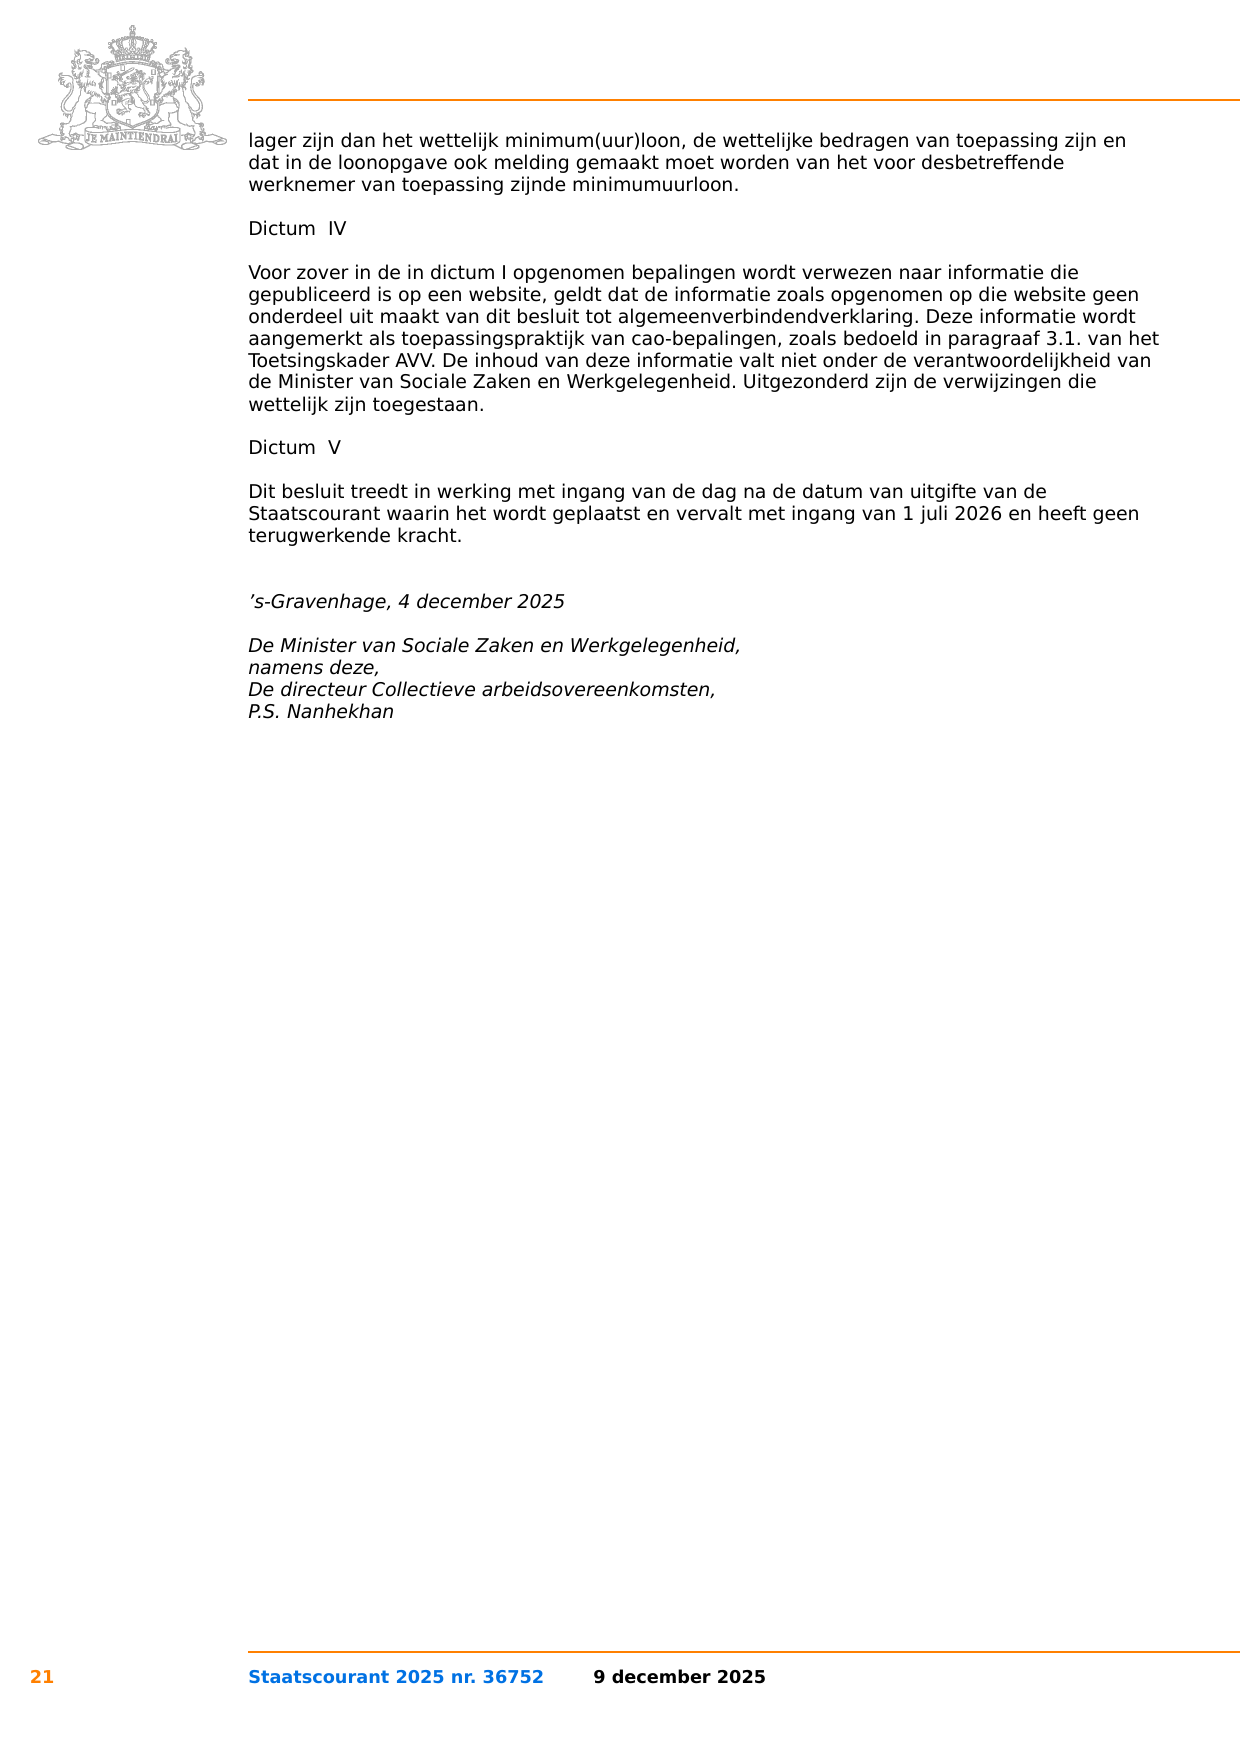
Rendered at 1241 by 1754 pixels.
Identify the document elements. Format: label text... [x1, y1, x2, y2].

text ’s-Gravenhage, 4 december 2025 [248, 591, 1163, 613]
text Dictum IV [248, 218, 1163, 240]
picture [38, 25, 227, 150]
text lager zijn dan het wettelijk minimum(uur)loon, de wettelijke bedragen van toepassing zijn en dat in de loonopgave ook melding gemaakt moet worden van het voor desbetreffende werknemer van toepassing zijnde minimumuurloon. [248, 130, 1163, 196]
text Dit besluit treedt in werking met ingang van de dag na de datum van uitgifte van de Staatscourant waarin het wordt geplaatst en vervalt met ingang van 1 juli 2026 en heeft geen terugwerkende kracht. [248, 481, 1163, 547]
text De Minister van Sociale Zaken en Werkgelegenheid, namens deze, De directeur Collectieve arbeidsovereenkomsten, P.S. Nanhekhan [248, 635, 1163, 723]
text Voor zover in de in dictum I opgenomen bepalingen wordt verwezen naar informatie die gepubliceerd is op een website, geldt dat de informatie zoals opgenomen op die website geen onderdeel uit maakt van dit besluit tot algemeenverbindendverklaring. Deze informatie wordt aangemerkt als toepassingspraktijk van cao-bepalingen, zoals bedoeld in paragraaf 3.1. van het Toetsingskader AVV. De inhoud van deze informatie valt niet onder de verantwoordelijkheid van de Minister van Sociale Zaken en Werkgelegenheid. Uitgezonderd zijn de verwijzingen die wettelijk zijn toegestaan. [248, 262, 1163, 415]
text Dictum V [248, 437, 1163, 459]
